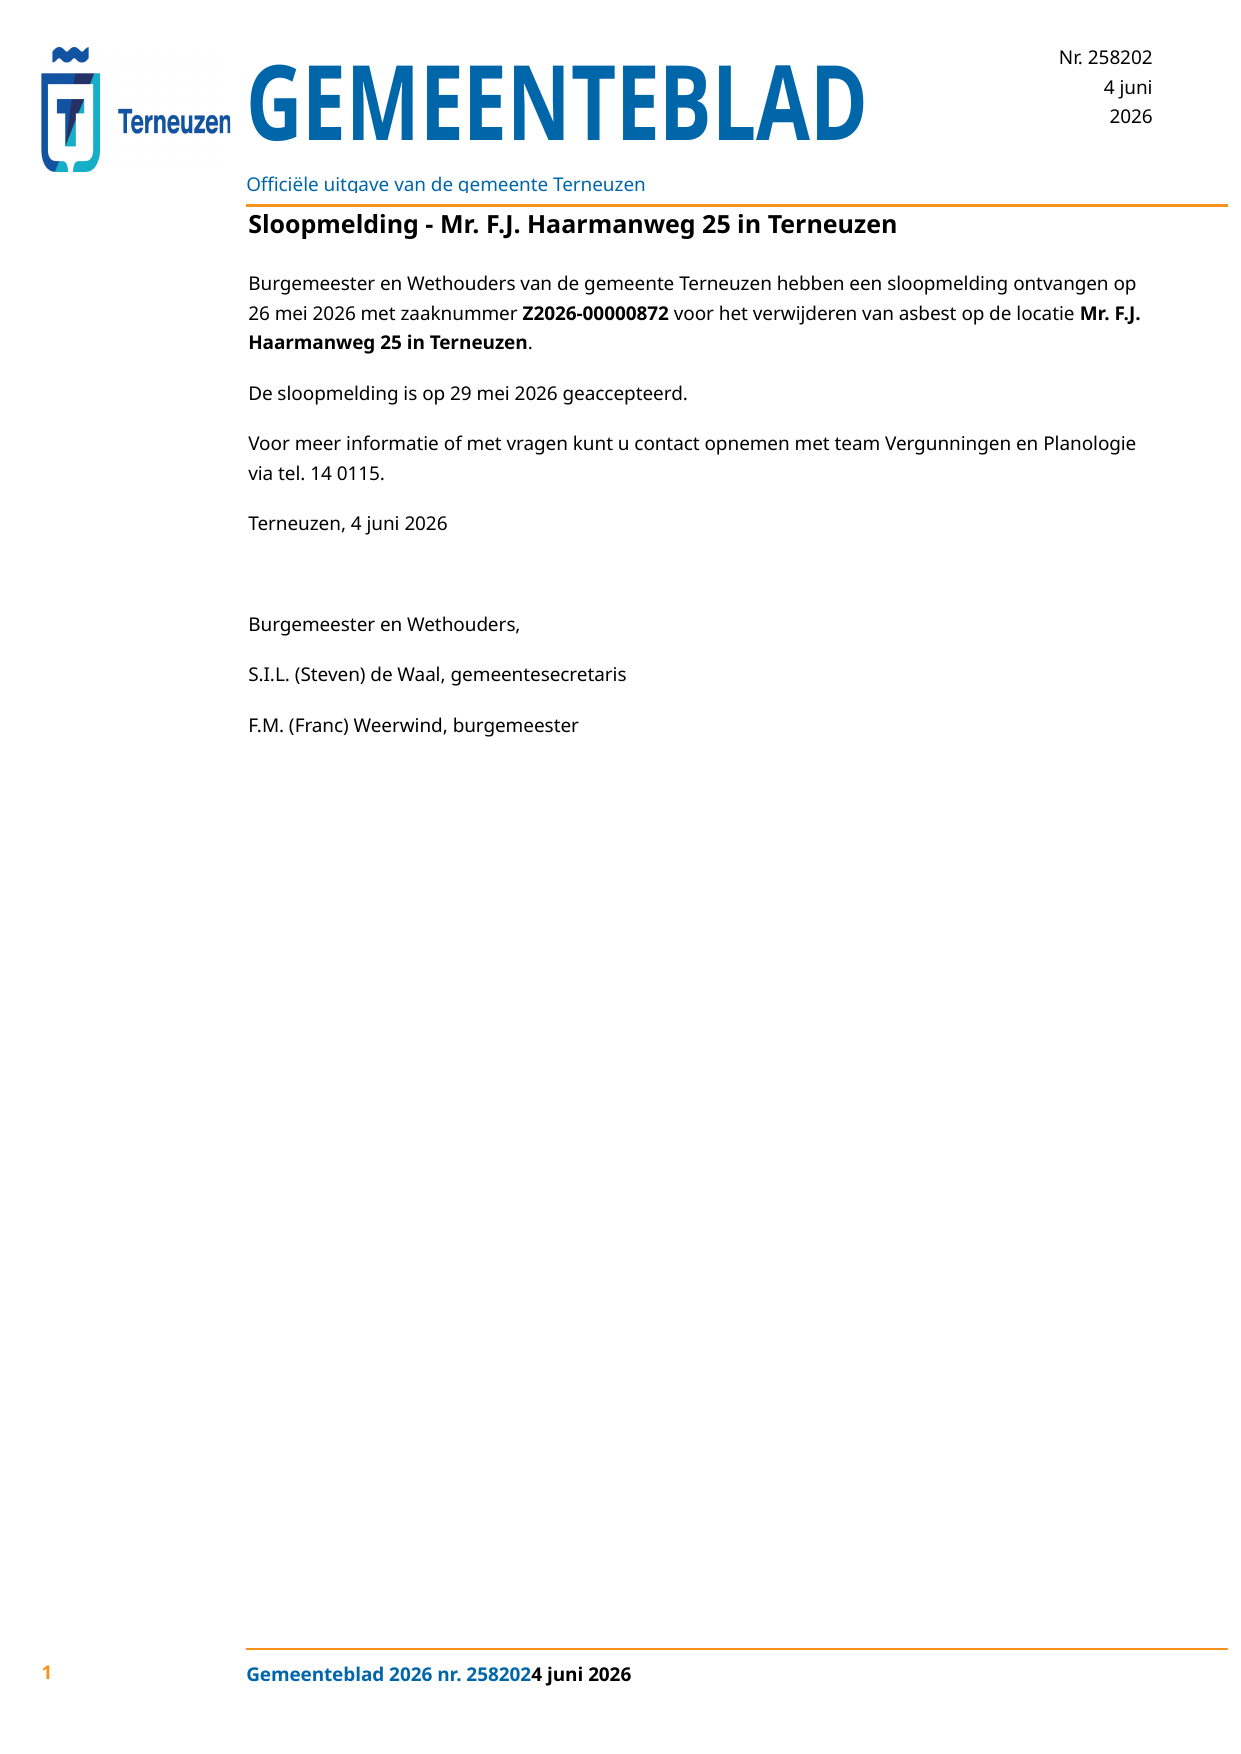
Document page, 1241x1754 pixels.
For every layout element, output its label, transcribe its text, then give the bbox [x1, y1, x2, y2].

text S.I.L. (Steven) de Waal, gemeentesecretaris [248, 662, 1152, 687]
text De sloopmelding is op 29 mei 2026 geaccepteerd. [248, 380, 1152, 406]
text Sloopmelding - Mr. F.J. Haarmanweg 25 in Terneuzen [248, 207, 1152, 241]
text F.M. (Franc) Weerwind, burgemeester [248, 712, 1152, 738]
text Terneuzen, 4 juni 2026 [248, 510, 1152, 536]
text Burgemeester en Wethouders, [248, 611, 1152, 637]
picture [41, 47, 231, 172]
text Voor meer informatie of met vragen kunt u contact opnemen met team Vergunningen en Planologie via tel. 14 0115. [248, 430, 1152, 486]
text Burgemeester en Wethouders van de gemeente Terneuzen hebben een sloopmelding ontvangen op 26 mei 2026 met zaaknummer Z2026-00000872 voor het verwijderen van asbest op de locatie Mr. F.J. Haarmanweg 25 in Terneuzen. [248, 270, 1152, 355]
